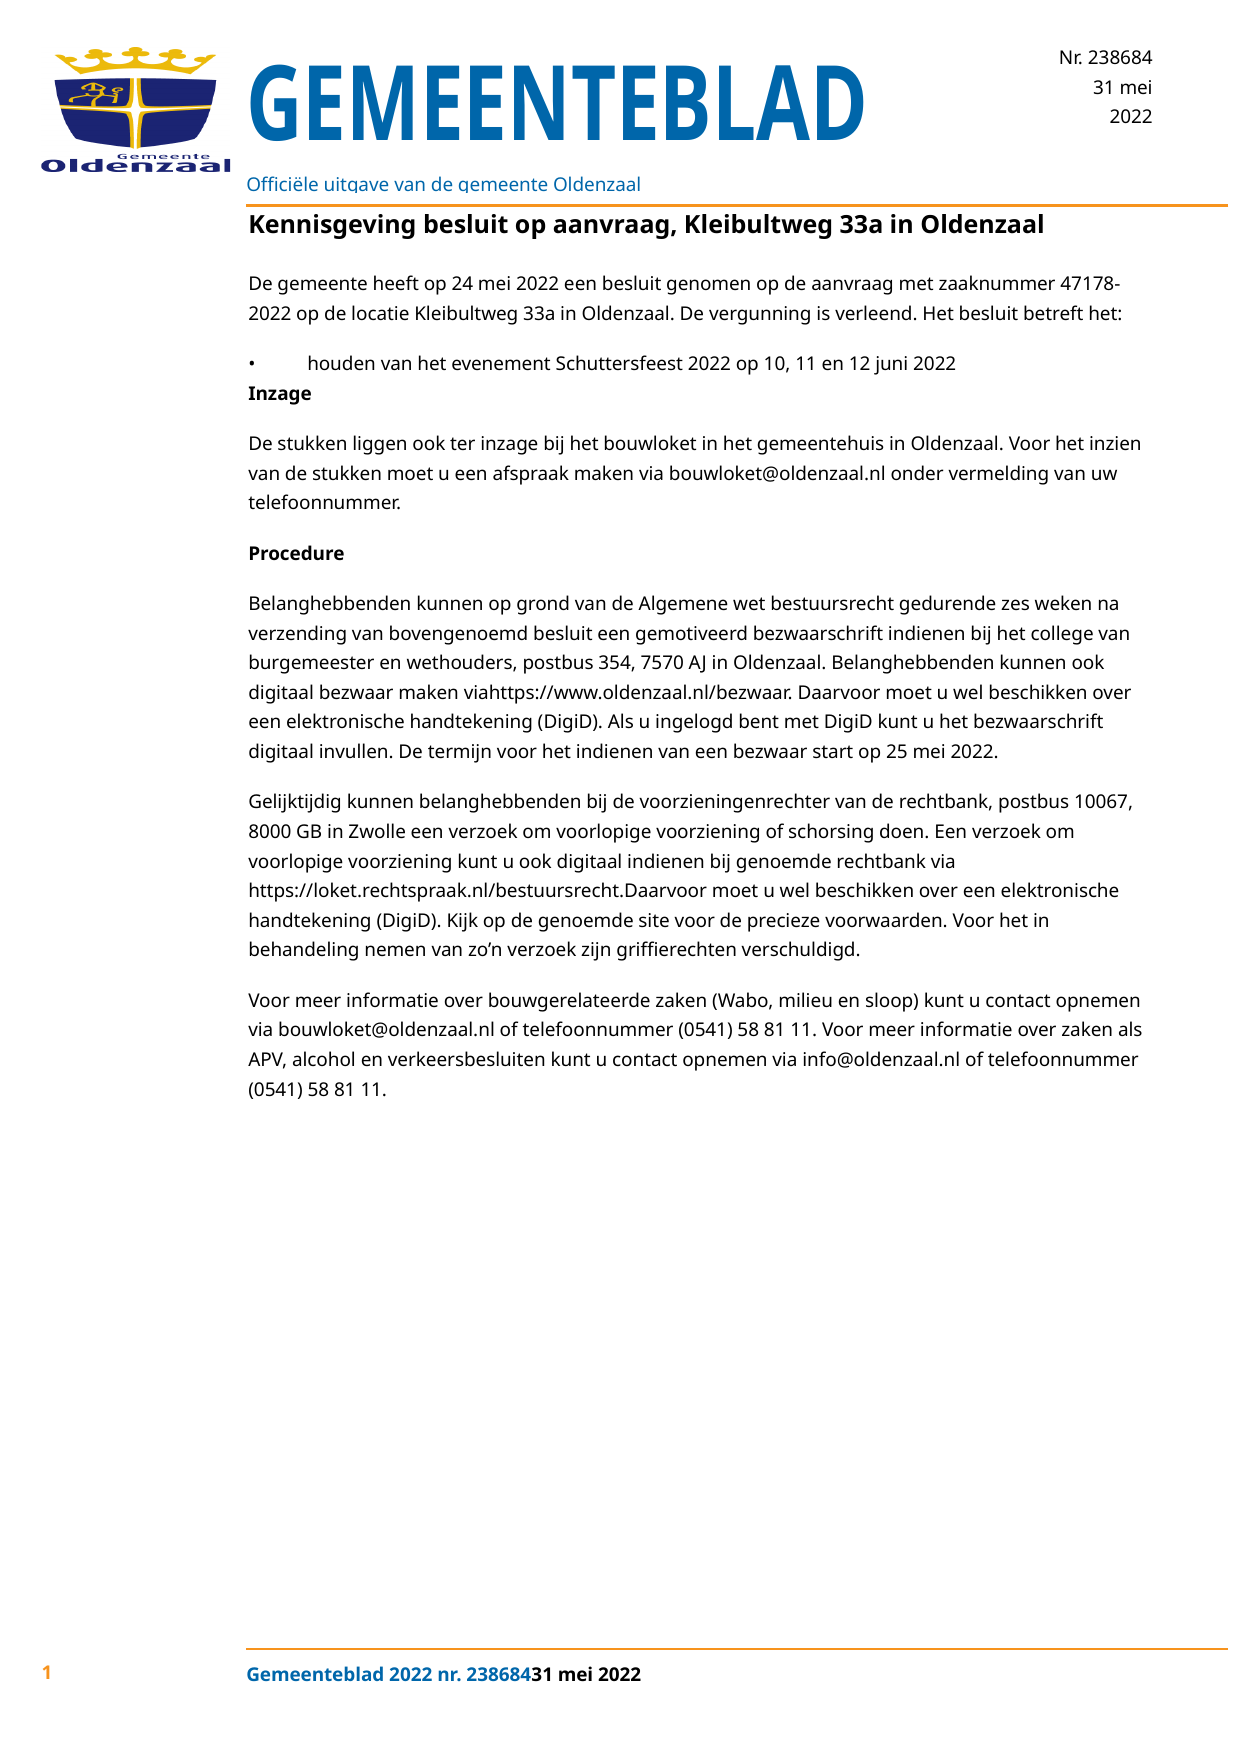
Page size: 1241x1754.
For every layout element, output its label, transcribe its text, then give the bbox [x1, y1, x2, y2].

list houden van het evenement Schuttersfeest 2022 op 10, 11 en 12 juni 2022 [248, 350, 1152, 376]
text De gemeente heeft op 24 mei 2022 een besluit genomen op de aanvraag met zaaknummer 47178-2022 op de locatie Kleibultweg 33a in Oldenzaal. De vergunning is verleend. Het besluit betreft het: [248, 270, 1152, 326]
text Inzage [248, 380, 1152, 406]
text Belanghebbenden kunnen op grond van de Algemene wet bestuursrecht gedurende zes weken na verzending van bovengenoemd besluit een gemotiveerd bezwaarschrift indienen bij het college van burgemeester en wethouders, postbus 354, 7570 AJ in Oldenzaal. Belanghebbenden kunnen ook digitaal bezwaar maken viahttps://www.oldenzaal.nl/bezwaar. Daarvoor moet u wel beschikken over een elektronische handtekening (DigiD). Als u ingelogd bent met DigiD kunt u het bezwaarschrift digitaal invullen. De termijn voor het indienen van een bezwaar start op 25 mei 2022. [248, 590, 1152, 764]
picture [41, 47, 231, 172]
text Gelijktijdig kunnen belanghebbenden bij de voorzieningenrechter van de rechtbank, postbus 10067, 8000 GB in Zwolle een verzoek om voorlopige voorziening of schorsing doen. Een verzoek om voorlopige voorziening kunt u ook digitaal indienen bij genoemde rechtbank via https://loket.rechtspraak.nl/bestuursrecht.Daarvoor moet u wel beschikken over een elektronische handtekening (DigiD). Kijk op de genoemde site voor de precieze voorwaarden. Voor het in behandeling nemen van zo’n verzoek zijn griffierechten verschuldigd. [248, 789, 1152, 962]
text De stukken liggen ook ter inzage bij het bouwloket in het gemeentehuis in Oldenzaal. Voor het inzien van de stukken moet u een afspraak maken via bouwloket@oldenzaal.nl onder vermelding van uw telefoonnummer. [248, 430, 1152, 515]
text Procedure [248, 540, 1152, 566]
text Kennisgeving besluit op aanvraag, Kleibultweg 33a in Oldenzaal [248, 207, 1152, 241]
text Voor meer informatie over bouwgerelateerde zaken (Wabo, milieu en sloop) kunt u contact opnemen via bouwloket@oldenzaal.nl of telefoonnummer (0541) 58 81 11. Voor meer informatie over zaken als APV, alcohol en verkeersbesluiten kunt u contact opnemen via info@oldenzaal.nl of telefoonnummer (0541) 58 81 11. [248, 987, 1152, 1101]
